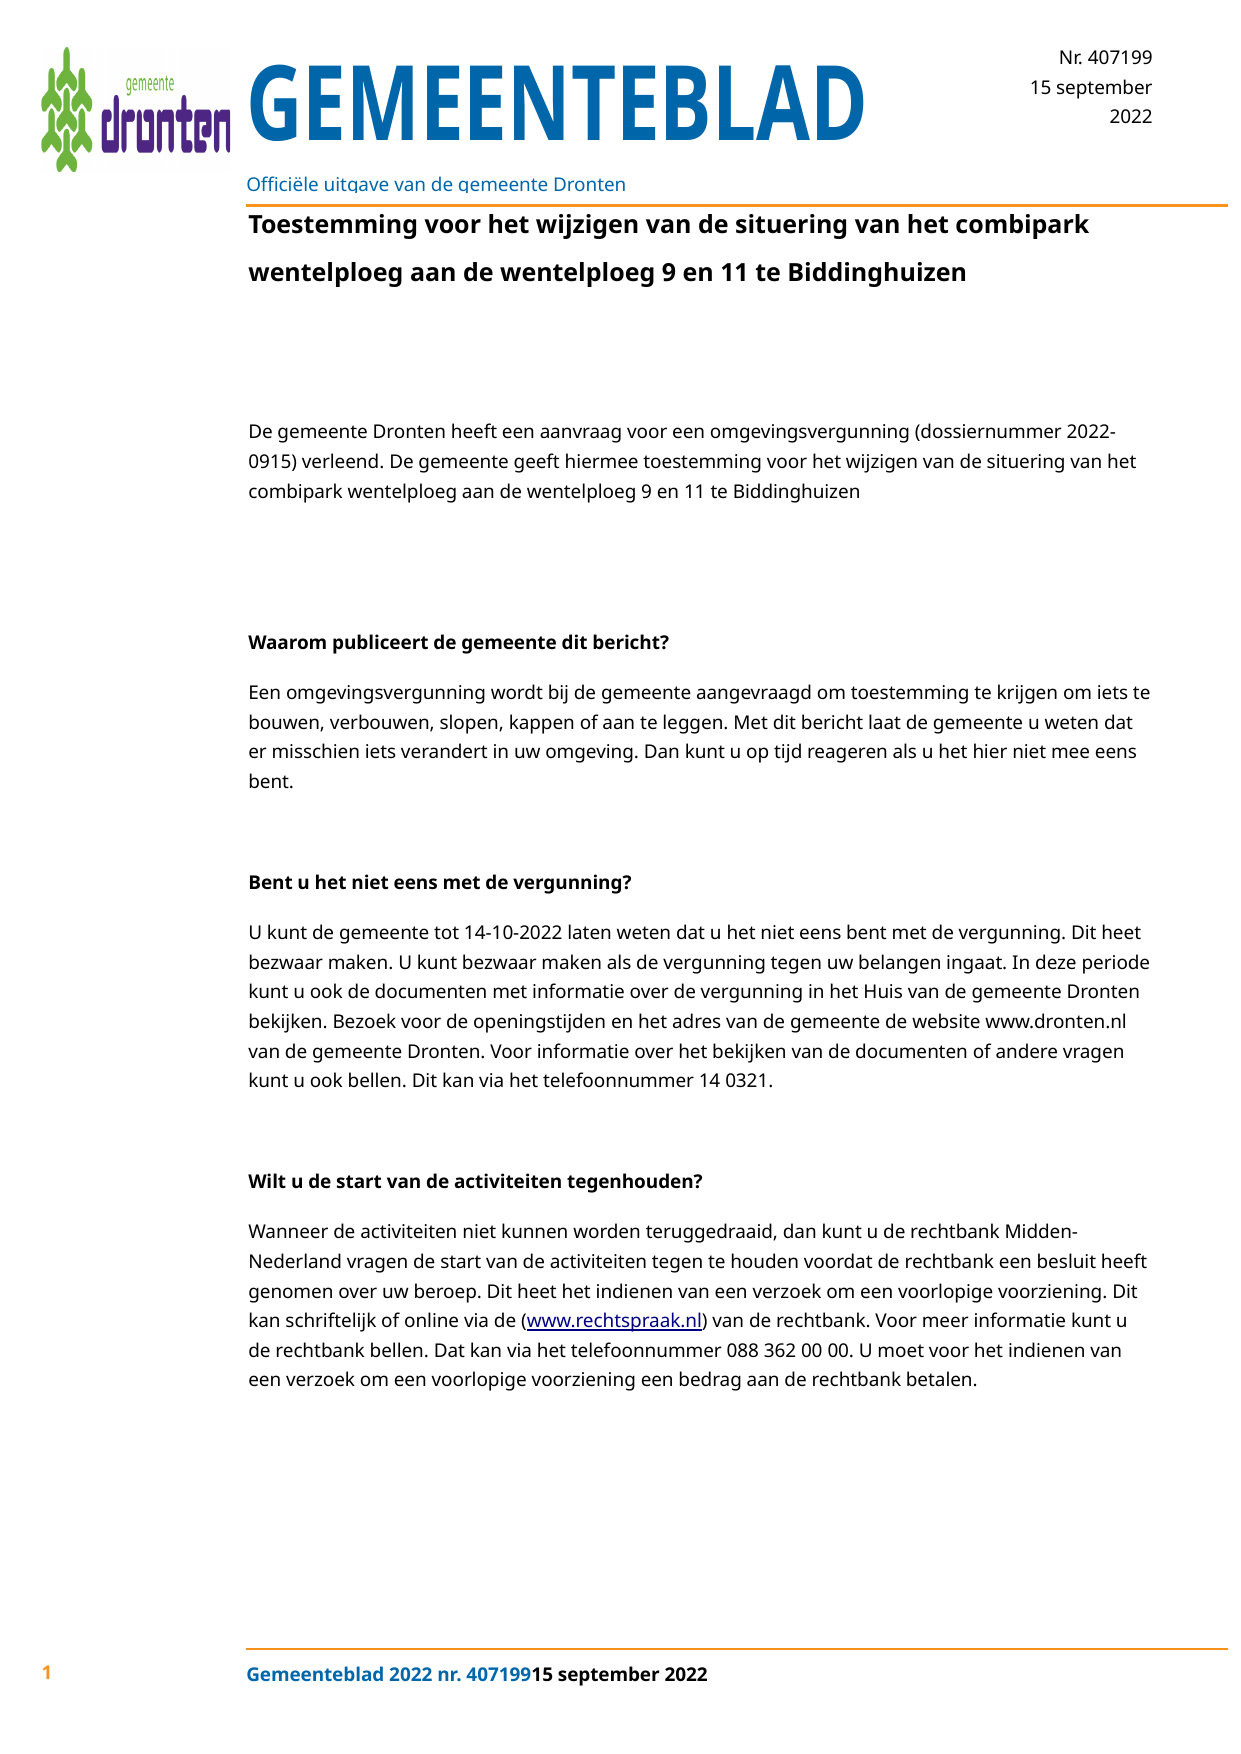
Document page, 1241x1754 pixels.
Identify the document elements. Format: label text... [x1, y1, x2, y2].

text Een omgevingsvergunning wordt bij de gemeente aangevraagd om toestemming te krijgen om iets te bouwen, verbouwen, slopen, kappen of aan te leggen. Met dit bericht laat de gemeente u weten dat er misschien iets verandert in uw omgeving. Dan kunt u op tijd reageren als u het hier niet mee eens bent. [248, 679, 1152, 794]
picture [41, 47, 231, 172]
text De gemeente Dronten heeft een aanvraag voor een omgevingsvergunning (dossiernummer 2022-0915) verleend. De gemeente geeft hiermee toestemming voor het wijzigen van de situering van het combipark wentelploeg aan de wentelploeg 9 en 11 te Biddinghuizen [248, 419, 1152, 504]
text U kunt de gemeente tot 14-10-2022 laten weten dat u het niet eens bent met de vergunning. Dit heet bezwaar maken. U kunt bezwaar maken als de vergunning tegen uw belangen ingaat. In deze periode kunt u ook de documenten met informatie over de vergunning in het Huis van de gemeente Dronten bekijken. Bezoek voor de openingstijden en het adres van de gemeente de website www.dronten.nl van de gemeente Dronten. Voor informatie over het bekijken van de documenten of andere vragen kunt u ook bellen. Dit kan via het telefoonnummer 14 0321. [248, 919, 1152, 1093]
text Waarom publiceert de gemeente dit bericht? [248, 629, 1152, 655]
text Wilt u de start van de activiteiten tegenhouden? [248, 1168, 1152, 1194]
text Wanneer de activiteiten niet kunnen worden teruggedraaid, dan kunt u de rechtbank Midden-Nederland vragen de start van de activiteiten tegen te houden voordat de rechtbank een besluit heeft genomen over uw beroep. Dit heet het indienen van een verzoek om een voorlopige voorziening. Dit kan schriftelijk of online via de (www.rechtspraak.nl) van de rechtbank. Voor meer informatie kunt u de rechtbank bellen. Dat kan via het telefoonnummer 088 362 00 00. U moet voor het indienen van een verzoek om een voorlopige voorziening een bedrag aan de rechtbank betalen. [248, 1219, 1152, 1392]
text Bent u het niet eens met de vergunning? [248, 869, 1152, 895]
text Toestemming voor het wijzigen van de situering van het combipark wentelploeg aan de wentelploeg 9 en 11 te Biddinghuizen [248, 207, 1152, 288]
